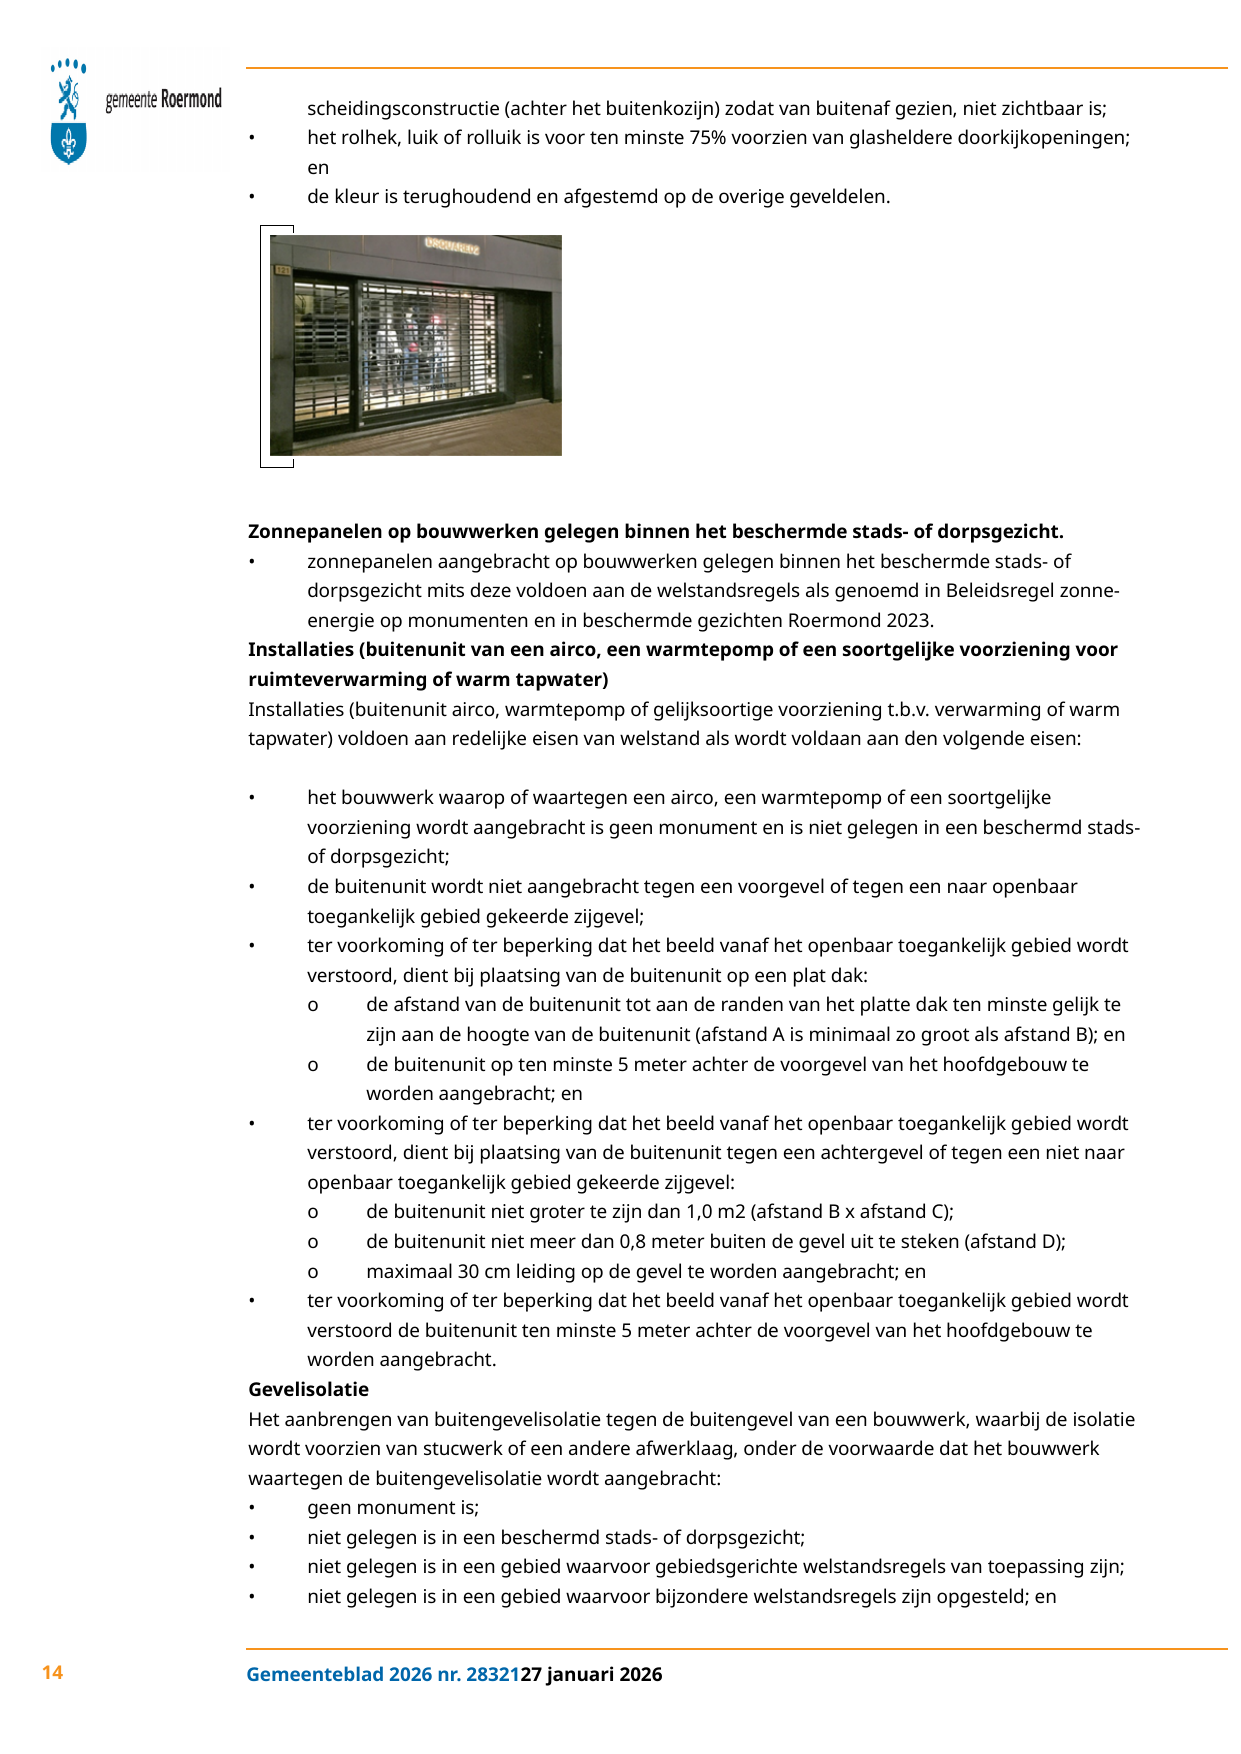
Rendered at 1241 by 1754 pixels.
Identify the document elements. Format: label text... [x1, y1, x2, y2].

text Installaties (buitenunit airco, warmtepomp of gelijksoortige voorziening t.b.v. verwarming of warm tapwater) voldoen aan redelijke eisen van welstand als wordt voldaan aan den volgende eisen: [248, 696, 1152, 751]
list de buitenunit niet meer dan 0,8 meter buiten de gevel uit te steken (afstand D); [307, 1228, 1152, 1254]
list ter voorkoming of ter beperking dat het beeld vanaf het openbaar toegankelijk gebied wordt verstoord de buitenunit ten minste 5 meter achter de voorgevel van het hoofdgebouw te worden aangebracht. [248, 1287, 1152, 1372]
list niet gelegen is in een beschermd stads- of dorpsgezicht; [248, 1524, 1152, 1550]
list ter voorkoming of ter beperking dat het beeld vanaf het openbaar toegankelijk gebied wordt verstoord, dient bij plaatsing van de buitenunit op een plat dak: [248, 932, 1152, 988]
list de kleur is terughoudend en afgestemd op de overige geveldelen. [248, 183, 1152, 209]
text Het aanbrengen van buitengevelisolatie tegen de buitengevel van een bouwwerk, waarbij de isolatie wordt voorzien van stucwerk of een andere afwerklaag, onder de voorwaarde dat het bouwwerk waartegen de buitengevelisolatie wordt aangebracht: [248, 1406, 1152, 1491]
text Gevelisolatie [248, 1376, 1152, 1402]
list het bouwwerk waarop of waartegen een airco, een warmtepomp of een soortgelijke voorziening wordt aangebracht is geen monument en is niet gelegen in een beschermd stads- of dorpsgezicht; [248, 784, 1152, 869]
list de afstand van de buitenunit tot aan de randen van het platte dak ten minste gelijk te zijn aan de hoogte van de buitenunit (afstand A is minimaal zo groot als afstand B); en [307, 992, 1152, 1047]
list niet gelegen is in een gebied waarvoor bijzondere welstandsregels zijn opgesteld; en [248, 1583, 1152, 1609]
list ter voorkoming of ter beperking dat het beeld vanaf het openbaar toegankelijk gebied wordt verstoord, dient bij plaatsing van de buitenunit tegen een achtergevel of tegen een niet naar openbaar toegankelijk gebied gekeerde zijgevel: [248, 1110, 1152, 1195]
list zonnepanelen aangebracht op bouwwerken gelegen binnen het beschermde stads- of dorpsgezicht mits deze voldoen aan de welstandsregels als genoemd in Beleidsregel zonne-energie op monumenten en in beschermde gezichten Roermond 2023. [248, 548, 1152, 633]
list de buitenunit wordt niet aangebracht tegen een voorgevel of tegen een naar openbaar toegankelijk gebied gekeerde zijgevel; [248, 873, 1152, 928]
text Installaties (buitenunit van een airco, een warmtepomp of een soortgelijke voorziening voor ruimteverwarming of warm tapwater) [248, 637, 1152, 692]
picture [268, 233, 565, 459]
list het rolhek, luik of rolluik is voor ten minste 75% voorzien van glasheldere doorkijkopeningen; en [248, 124, 1152, 180]
list maximaal 30 cm leiding op de gevel te worden aangebracht; en [307, 1258, 1152, 1283]
text Zonnepanelen op bouwwerken gelegen binnen het beschermde stads- of dorpsgezicht. [248, 518, 1152, 544]
picture [41, 47, 231, 172]
list de buitenunit niet groter te zijn dan 1,0 m2 (afstand B x afstand C); [307, 1199, 1152, 1224]
list geen monument is; [248, 1494, 1152, 1520]
list niet gelegen is in een gebied waarvoor gebiedsgerichte welstandsregels van toepassing zijn; [248, 1554, 1152, 1579]
list scheidingsconstructie (achter het buitenkozijn) zodat van buitenaf gezien, niet zichtbaar is; [248, 95, 1152, 121]
list de buitenunit op ten minste 5 meter achter de voorgevel van het hoofdgebouw te worden aangebracht; en [307, 1051, 1152, 1106]
